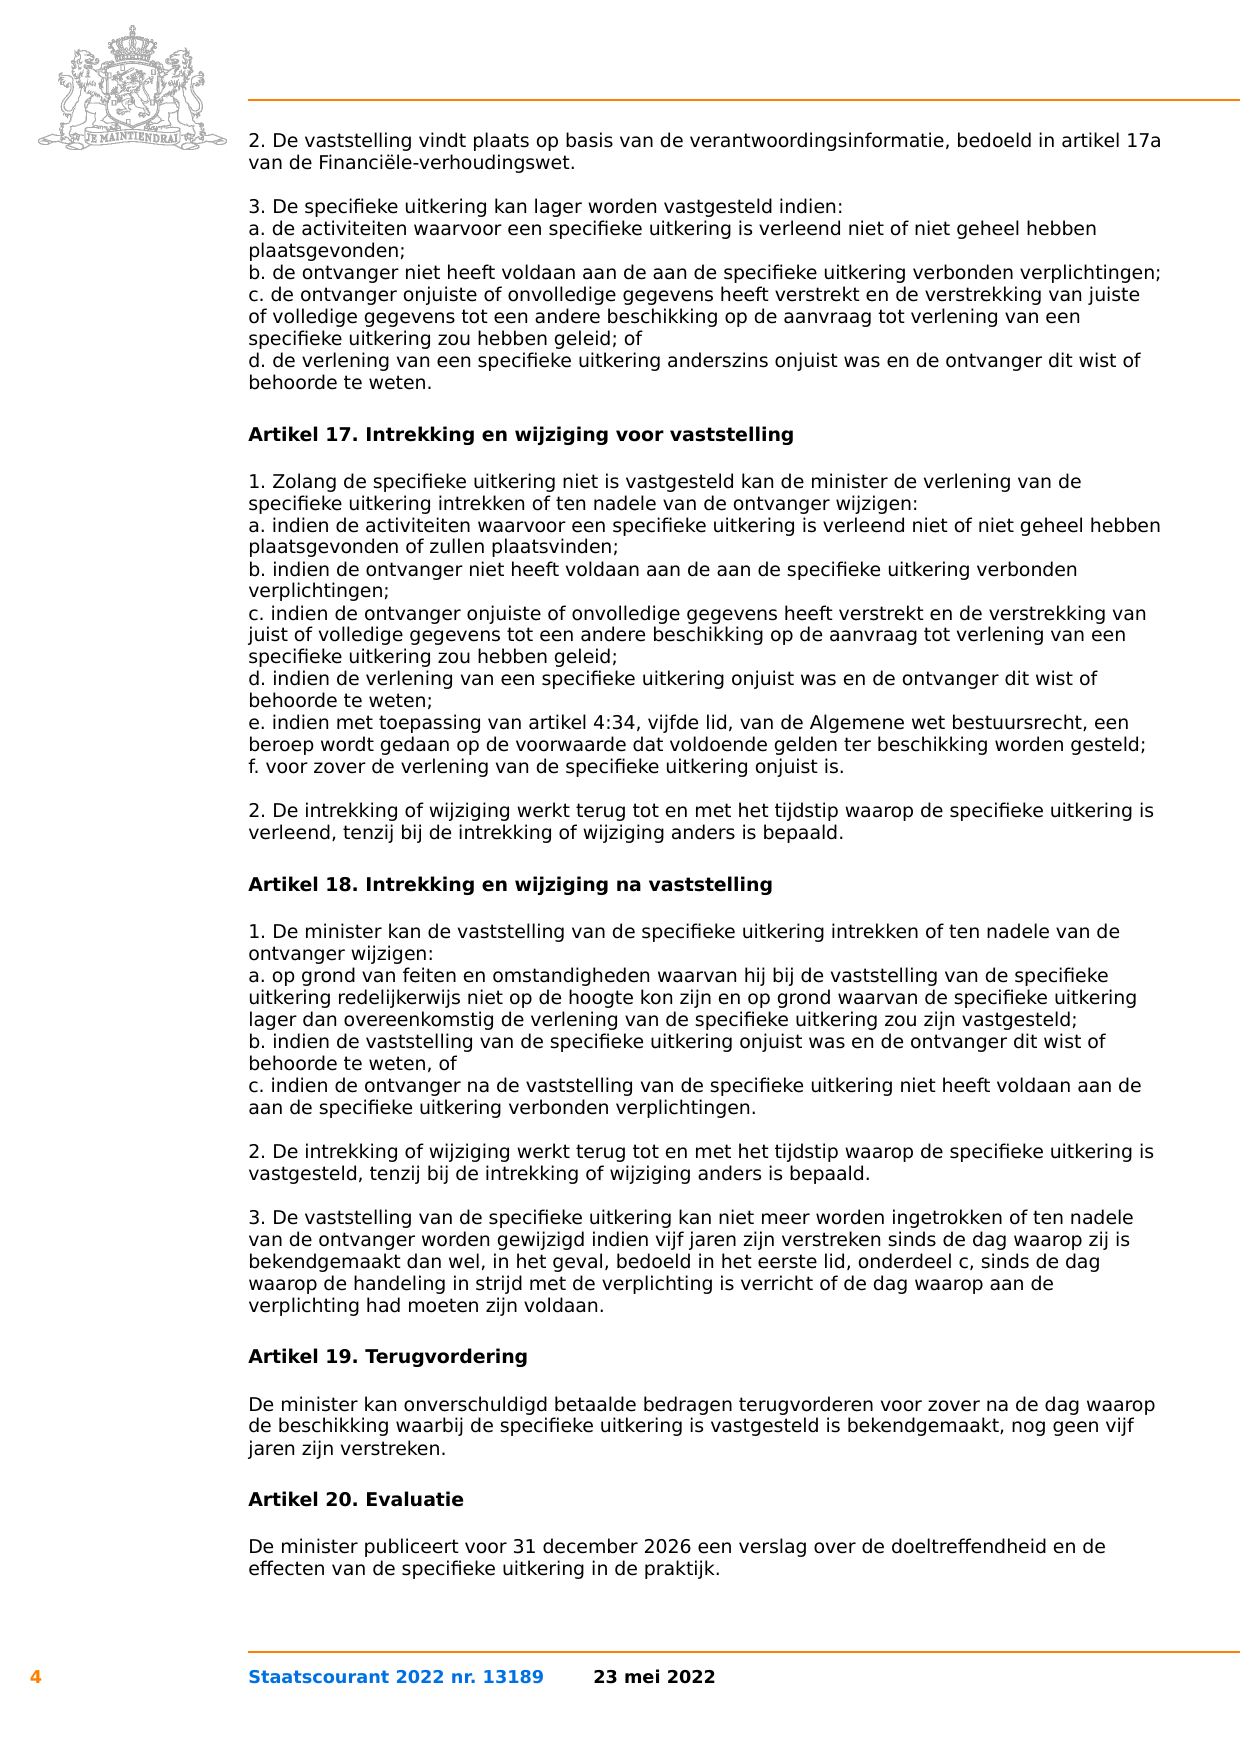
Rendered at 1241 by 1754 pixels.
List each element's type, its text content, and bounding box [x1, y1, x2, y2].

text 1. Zolang de specifieke uitkering niet is vastgesteld kan de minister de verlening van de specifieke uitkering intrekken of ten nadele van de ontvanger wijzigen: [248, 471, 1163, 514]
subtitle Artikel 17. Intrekking en wijziging voor vaststelling [248, 423, 1163, 446]
text c. indien de ontvanger onjuiste of onvolledige gegevens heeft verstrekt en de verstrekking van juist of volledige gegevens tot een andere beschikking op de aanvraag tot verlening van een specifieke uitkering zou hebben geleid; [248, 602, 1163, 668]
subtitle Artikel 18. Intrekking en wijziging na vaststelling [248, 874, 1163, 896]
picture [38, 25, 227, 150]
text 2. De intrekking of wijziging werkt terug tot en met het tijdstip waarop de specifieke uitkering is vastgesteld, tenzij bij de intrekking of wijziging anders is bepaald. [248, 1141, 1163, 1185]
text a. op grond van feiten en omstandigheden waarvan hij bij de vaststelling van de specifieke uitkering redelijkerwijs niet op de hoogte kon zijn en op grond waarvan de specifieke uitkering lager dan overeenkomstig de verlening van de specifieke uitkering zou zijn vastgesteld; [248, 965, 1163, 1031]
text f. voor zover de verlening van de specifieke uitkering onjuist is. [248, 756, 1163, 778]
text 1. De minister kan de vaststelling van de specifieke uitkering intrekken of ten nadele van de ontvanger wijzigen: [248, 921, 1163, 965]
subtitle Artikel 19. Terugvordering [248, 1346, 1163, 1368]
text d. de verlening van een specifieke uitkering anderszins onjuist was en de ontvanger dit wist of behoorde te weten. [248, 349, 1163, 393]
text b. indien de vaststelling van de specifieke uitkering onjuist was en de ontvanger dit wist of behoorde te weten, of [248, 1031, 1163, 1075]
text c. indien de ontvanger na de vaststelling van de specifieke uitkering niet heeft voldaan aan de aan de specifieke uitkering verbonden verplichtingen. [248, 1075, 1163, 1119]
text c. de ontvanger onjuiste of onvolledige gegevens heeft verstrekt en de verstrekking van juiste of volledige gegevens tot een andere beschikking op de aanvraag tot verlening van een specifieke uitkering zou hebben geleid; of [248, 284, 1163, 349]
text 2. De intrekking of wijziging werkt terug tot en met het tijdstip waarop de specifieke uitkering is verleend, tenzij bij de intrekking of wijziging anders is bepaald. [248, 800, 1163, 844]
text a. de activiteiten waarvoor een specifieke uitkering is verleend niet of niet geheel hebben plaatsgevonden; [248, 218, 1163, 262]
text 2. De vaststelling vindt plaats op basis van de verantwoordingsinformatie, bedoeld in artikel 17a van de Financiële-verhoudingswet. [248, 130, 1163, 174]
text 3. De vaststelling van de specifieke uitkering kan niet meer worden ingetrokken of ten nadele van de ontvanger worden gewijzigd indien vijf jaren zijn verstreken sinds de dag waarop zij is bekendgemaakt dan wel, in het geval, bedoeld in het eerste lid, onderdeel c, sinds de dag waarop de handeling in strijd met de verplichting is verricht of de dag waarop aan de verplichting had moeten zijn voldaan. [248, 1207, 1163, 1316]
subtitle Artikel 20. Evaluatie [248, 1489, 1163, 1511]
text e. indien met toepassing van artikel 4:34, vijfde lid, van de Algemene wet bestuursrecht, een beroep wordt gedaan op de voorwaarde dat voldoende gelden ter beschikking worden gesteld; [248, 712, 1163, 756]
text De minister kan onverschuldigd betaalde bedragen terugvorderen voor zover na de dag waarop de beschikking waarbij de specifieke uitkering is vastgesteld is bekendgemaakt, nog geen vijf jaren zijn verstreken. [248, 1393, 1163, 1459]
text d. indien de verlening van een specifieke uitkering onjuist was en de ontvanger dit wist of behoorde te weten; [248, 668, 1163, 712]
text De minister publiceert voor 31 december 2026 een verslag over de doeltreffendheid en de effecten van de specifieke uitkering in de praktijk. [248, 1536, 1163, 1580]
text 3. De specifieke uitkering kan lager worden vastgesteld indien: [248, 196, 1163, 218]
text b. de ontvanger niet heeft voldaan aan de aan de specifieke uitkering verbonden verplichtingen; [248, 262, 1163, 284]
text a. indien de activiteiten waarvoor een specifieke uitkering is verleend niet of niet geheel hebben plaatsgevonden of zullen plaatsvinden; [248, 514, 1163, 558]
text b. indien de ontvanger niet heeft voldaan aan de aan de specifieke uitkering verbonden verplichtingen; [248, 558, 1163, 602]
